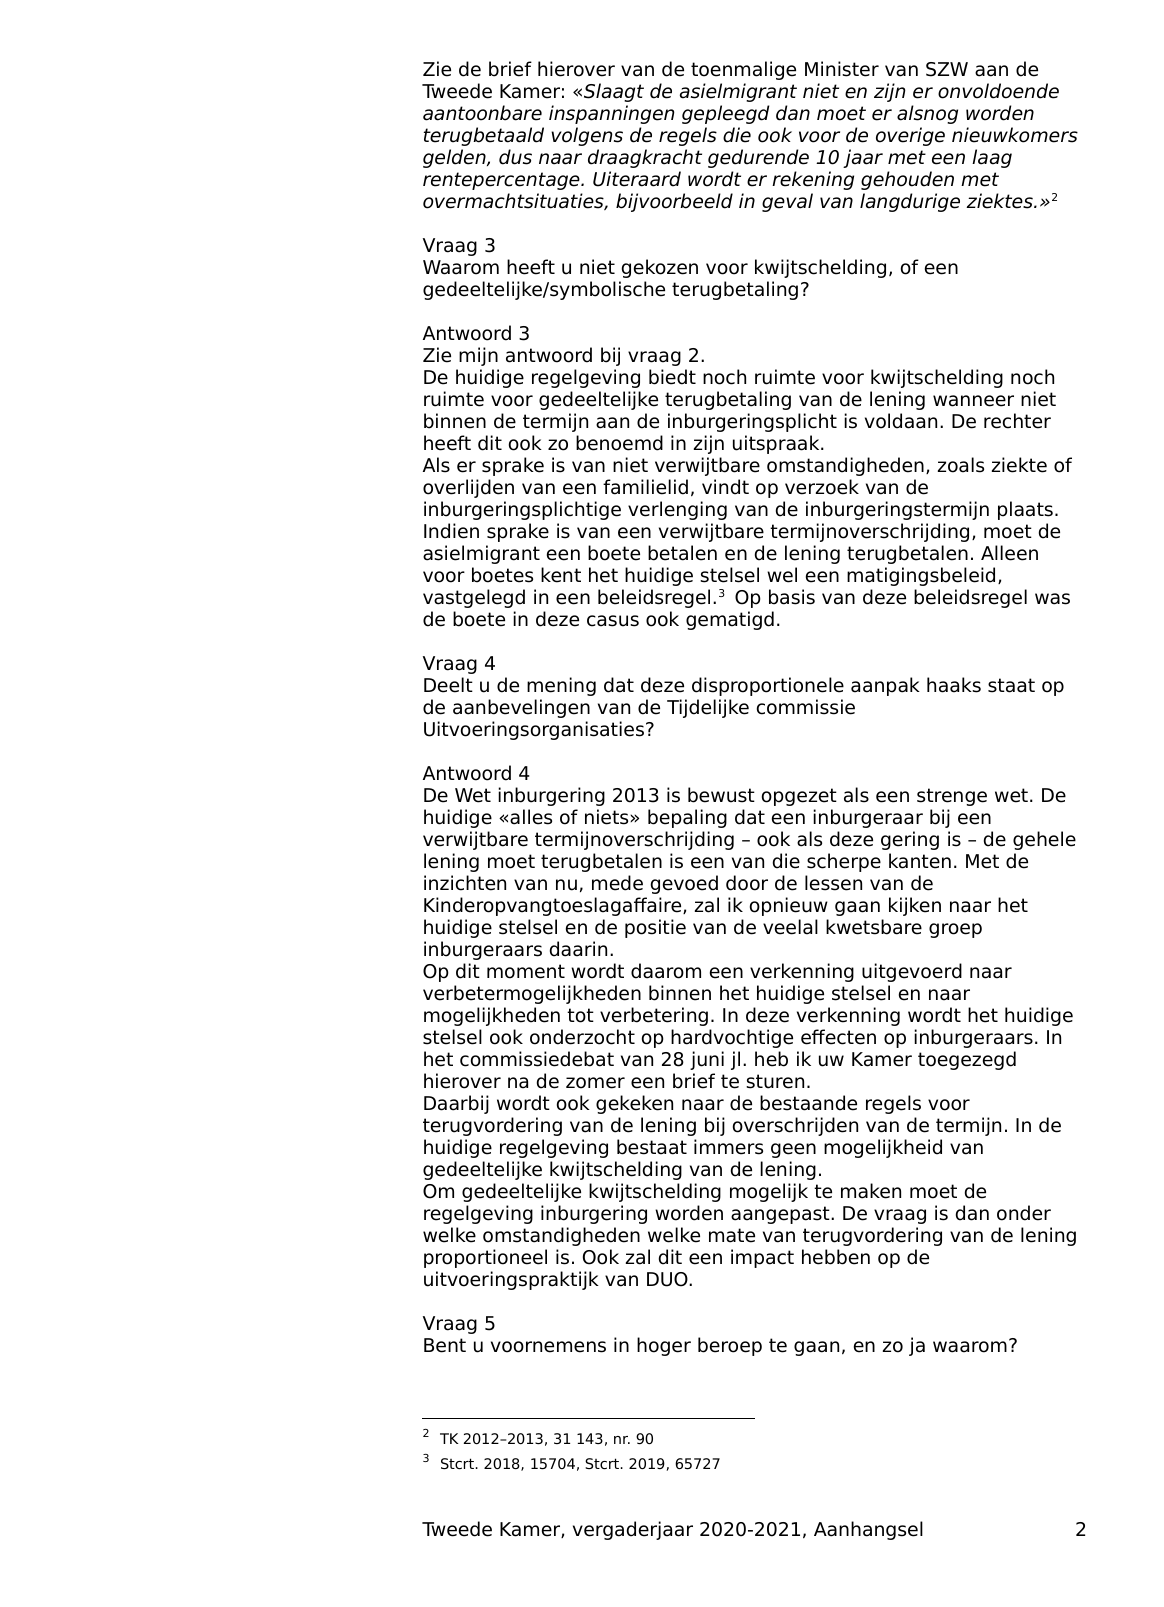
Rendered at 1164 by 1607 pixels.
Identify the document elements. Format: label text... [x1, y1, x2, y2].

text Stcrt. 2018, 15704, Stcrt. 2019, 65727 [422, 1452, 1087, 1474]
text Vraag 4 [422, 653, 1087, 675]
text De huidige regelgeving biedt noch ruimte voor kwijtschelding noch ruimte voor gedeeltelijke terugbetaling van de lening wanneer niet binnen de termijn aan de inburgeringsplicht is voldaan. De rechter heeft dit ook zo benoemd in zijn uitspraak. [422, 367, 1087, 455]
text Deelt u de mening dat deze disproportionele aanpak haaks staat op de aanbevelingen van de Tijdelijke commissie Uitvoeringsorganisaties? [422, 675, 1087, 741]
text Als er sprake is van niet verwijtbare omstandigheden, zoals ziekte of overlijden van een familielid, vindt op verzoek van de inburgeringsplichtige verlenging van de inburgeringstermijn plaats. Indien sprake is van een verwijtbare termijnoverschrijding, moet de asielmigrant een boete betalen en de lening terugbetalen. Alleen voor boetes kent het huidige stelsel wel een matigingsbeleid, vastgelegd in een beleidsregel. Op basis van deze beleidsregel was de boete in deze casus ook gematigd. [422, 455, 1087, 631]
text Zie de brief hierover van de toenmalige Minister van SZW aan de Tweede Kamer: «Slaagt de asielmigrant niet en zijn er onvoldoende aantoonbare inspanningen gepleegd dan moet er alsnog worden terugbetaald volgens de regels die ook voor de overige nieuwkomers gelden, dus naar draagkracht gedurende 10 jaar met een laag rentepercentage. Uiteraard wordt er rekening gehouden met overmachtsituaties, bijvoorbeeld in geval van langdurige ziektes.» [422, 59, 1087, 213]
text TK 2012–2013, 31 143, nr. 90 [422, 1427, 1087, 1449]
text Op dit moment wordt daarom een verkenning uitgevoerd naar verbetermogelijkheden binnen het huidige stelsel en naar mogelijkheden tot verbetering. In deze verkenning wordt het huidige stelsel ook onderzocht op hardvochtige effecten op inburgeraars. In het commissiedebat van 28 juni jl. heb ik uw Kamer toegezegd hierover na de zomer een brief te sturen. [422, 961, 1087, 1093]
text Vraag 3 [422, 235, 1087, 257]
text De Wet inburgering 2013 is bewust opgezet als een strenge wet. De huidige «alles of niets» bepaling dat een inburgeraar bij een verwijtbare termijnoverschrijding – ook als deze gering is – de gehele lening moet terugbetalen is een van die scherpe kanten. Met de inzichten van nu, mede gevoed door de lessen van de Kinderopvangtoeslagaffaire, zal ik opnieuw gaan kijken naar het huidige stelsel en de positie van de veelal kwetsbare groep inburgeraars daarin. [422, 785, 1087, 961]
text Daarbij wordt ook gekeken naar de bestaande regels voor terugvordering van de lening bij overschrijden van de termijn. In de huidige regelgeving bestaat immers geen mogelijkheid van gedeeltelijke kwijtschelding van de lening. [422, 1093, 1087, 1181]
text Zie mijn antwoord bij vraag 2. [422, 345, 1087, 367]
text Om gedeeltelijke kwijtschelding mogelijk te maken moet de regelgeving inburgering worden aangepast. De vraag is dan onder welke omstandigheden welke mate van terugvordering van de lening proportioneel is. Ook zal dit een impact hebben op de uitvoeringspraktijk van DUO. [422, 1181, 1087, 1291]
text Bent u voornemens in hoger beroep te gaan, en zo ja waarom? [422, 1335, 1087, 1357]
text Antwoord 4 [422, 763, 1087, 785]
text Antwoord 3 [422, 323, 1087, 345]
text Waarom heeft u niet gekozen voor kwijtschelding, of een gedeeltelijke/symbolische terugbetaling? [422, 257, 1087, 301]
text Vraag 5 [422, 1313, 1087, 1335]
